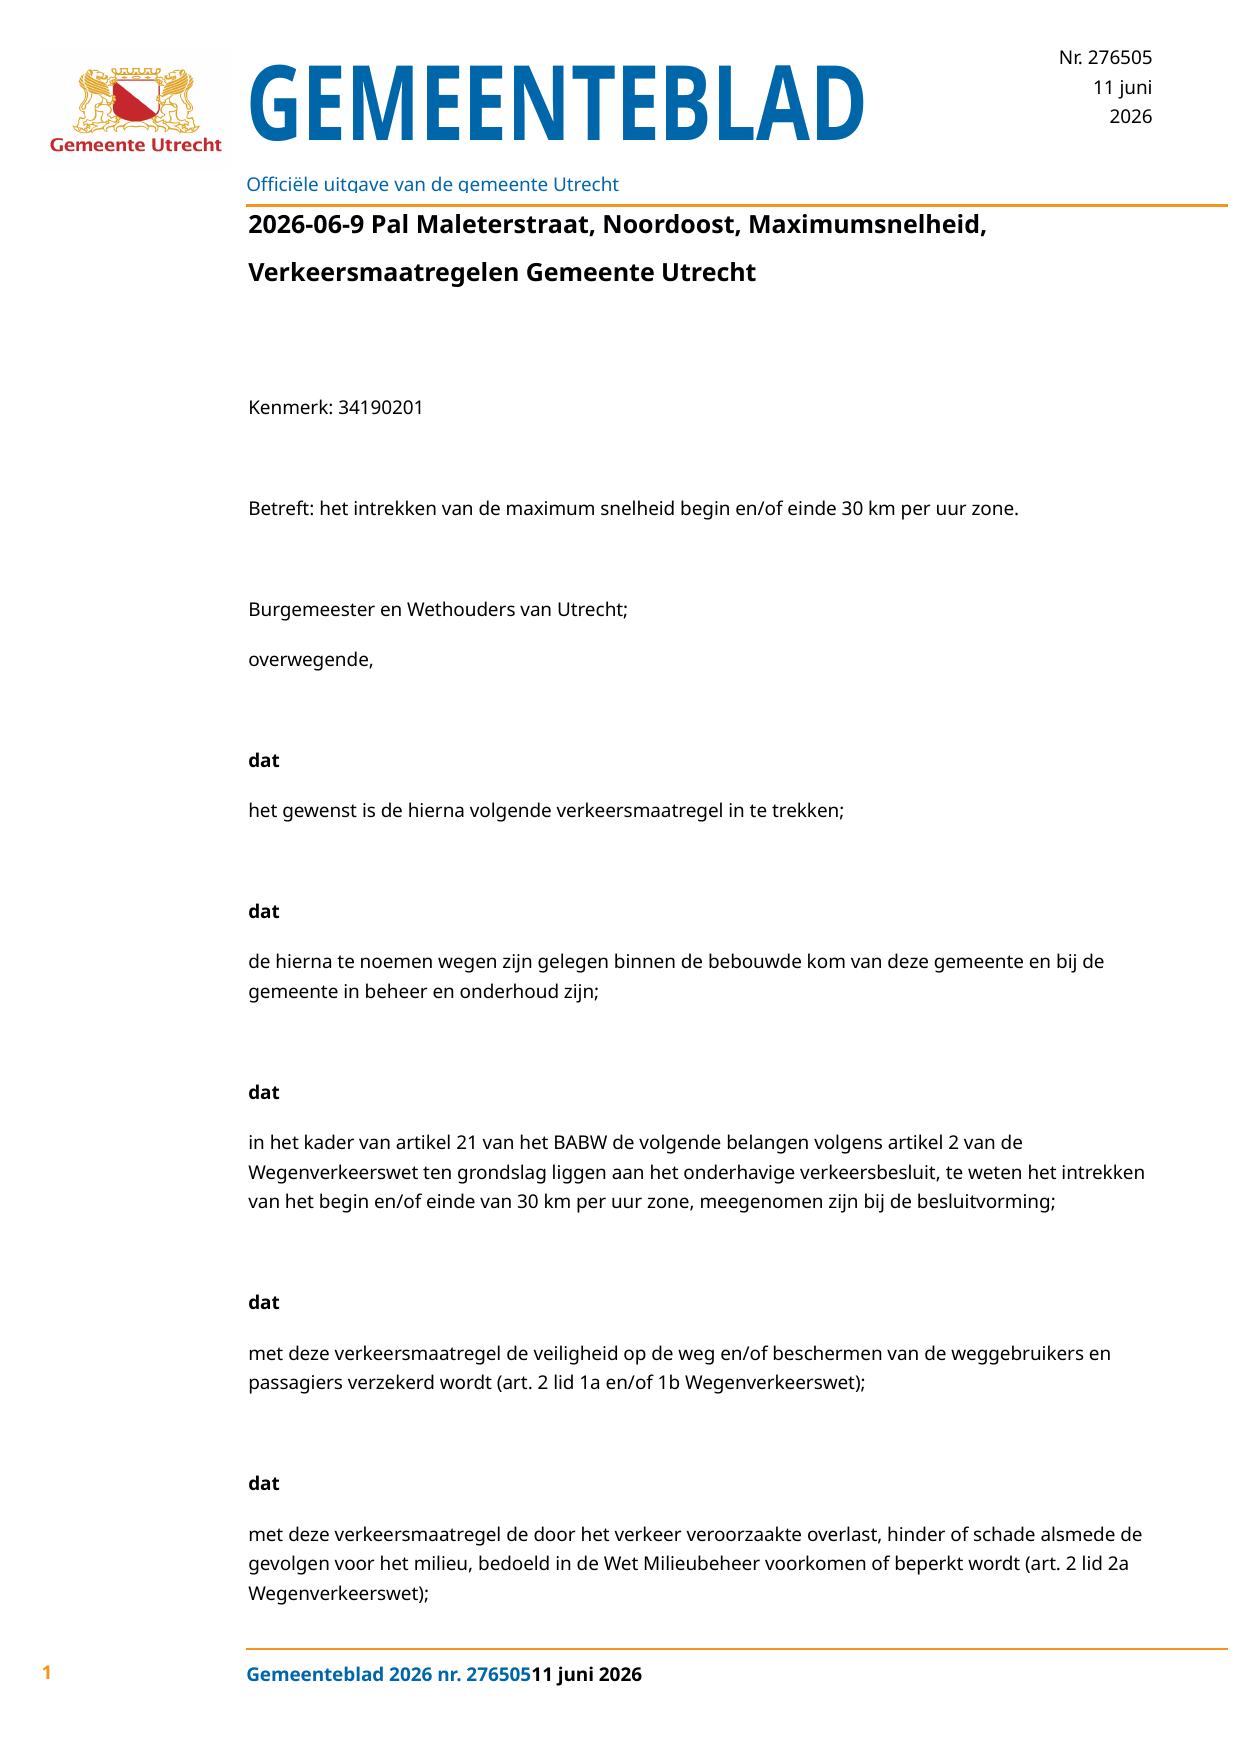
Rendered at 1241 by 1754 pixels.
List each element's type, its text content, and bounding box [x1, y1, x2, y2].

text met deze verkeersmaatregel de veiligheid op de weg en/of beschermen van de weggebruikers en passagiers verzekerd wordt (art. 2 lid 1a en/of 1b Wegenverkeerswet); [248, 1340, 1152, 1395]
text Kenmerk: 34190201 [248, 394, 1152, 420]
text in het kader van artikel 21 van het BABW de volgende belangen volgens artikel 2 van de Wegenverkeerswet ten grondslag liggen aan het onderhavige verkeersbesluit, te weten het intrekken van het begin en/of einde van 30 km per uur zone, meegenomen zijn bij de besluitvorming; [248, 1129, 1152, 1214]
text dat [248, 898, 1152, 924]
text dat [248, 1289, 1152, 1315]
text met deze verkeersmaatregel de door het verkeer veroorzaakte overlast, hinder of schade alsmede de gevolgen voor het milieu, bedoeld in de Wet Milieubeheer voorkomen of beperkt wordt (art. 2 lid 2a Wegenverkeerswet); [248, 1521, 1152, 1606]
text Burgemeester en Wethouders van Utrecht; [248, 596, 1152, 621]
text dat [248, 1079, 1152, 1105]
text de hierna te noemen wegen zijn gelegen binnen de bebouwde kom van deze gemeente en bij de gemeente in beheer en onderhoud zijn; [248, 949, 1152, 1004]
text dat [248, 1470, 1152, 1496]
picture [41, 47, 231, 172]
text 2026-06-9 Pal Maleterstraat, Noordoost, Maximumsnelheid, Verkeersmaatregelen Gemeente Utrecht [248, 207, 1152, 288]
text het gewenst is de hierna volgende verkeersmaatregel in te trekken; [248, 797, 1152, 823]
text overwegende, [248, 646, 1152, 672]
text dat [248, 747, 1152, 773]
text Betreft: het intrekken van de maximum snelheid begin en/of einde 30 km per uur zone. [248, 495, 1152, 521]
